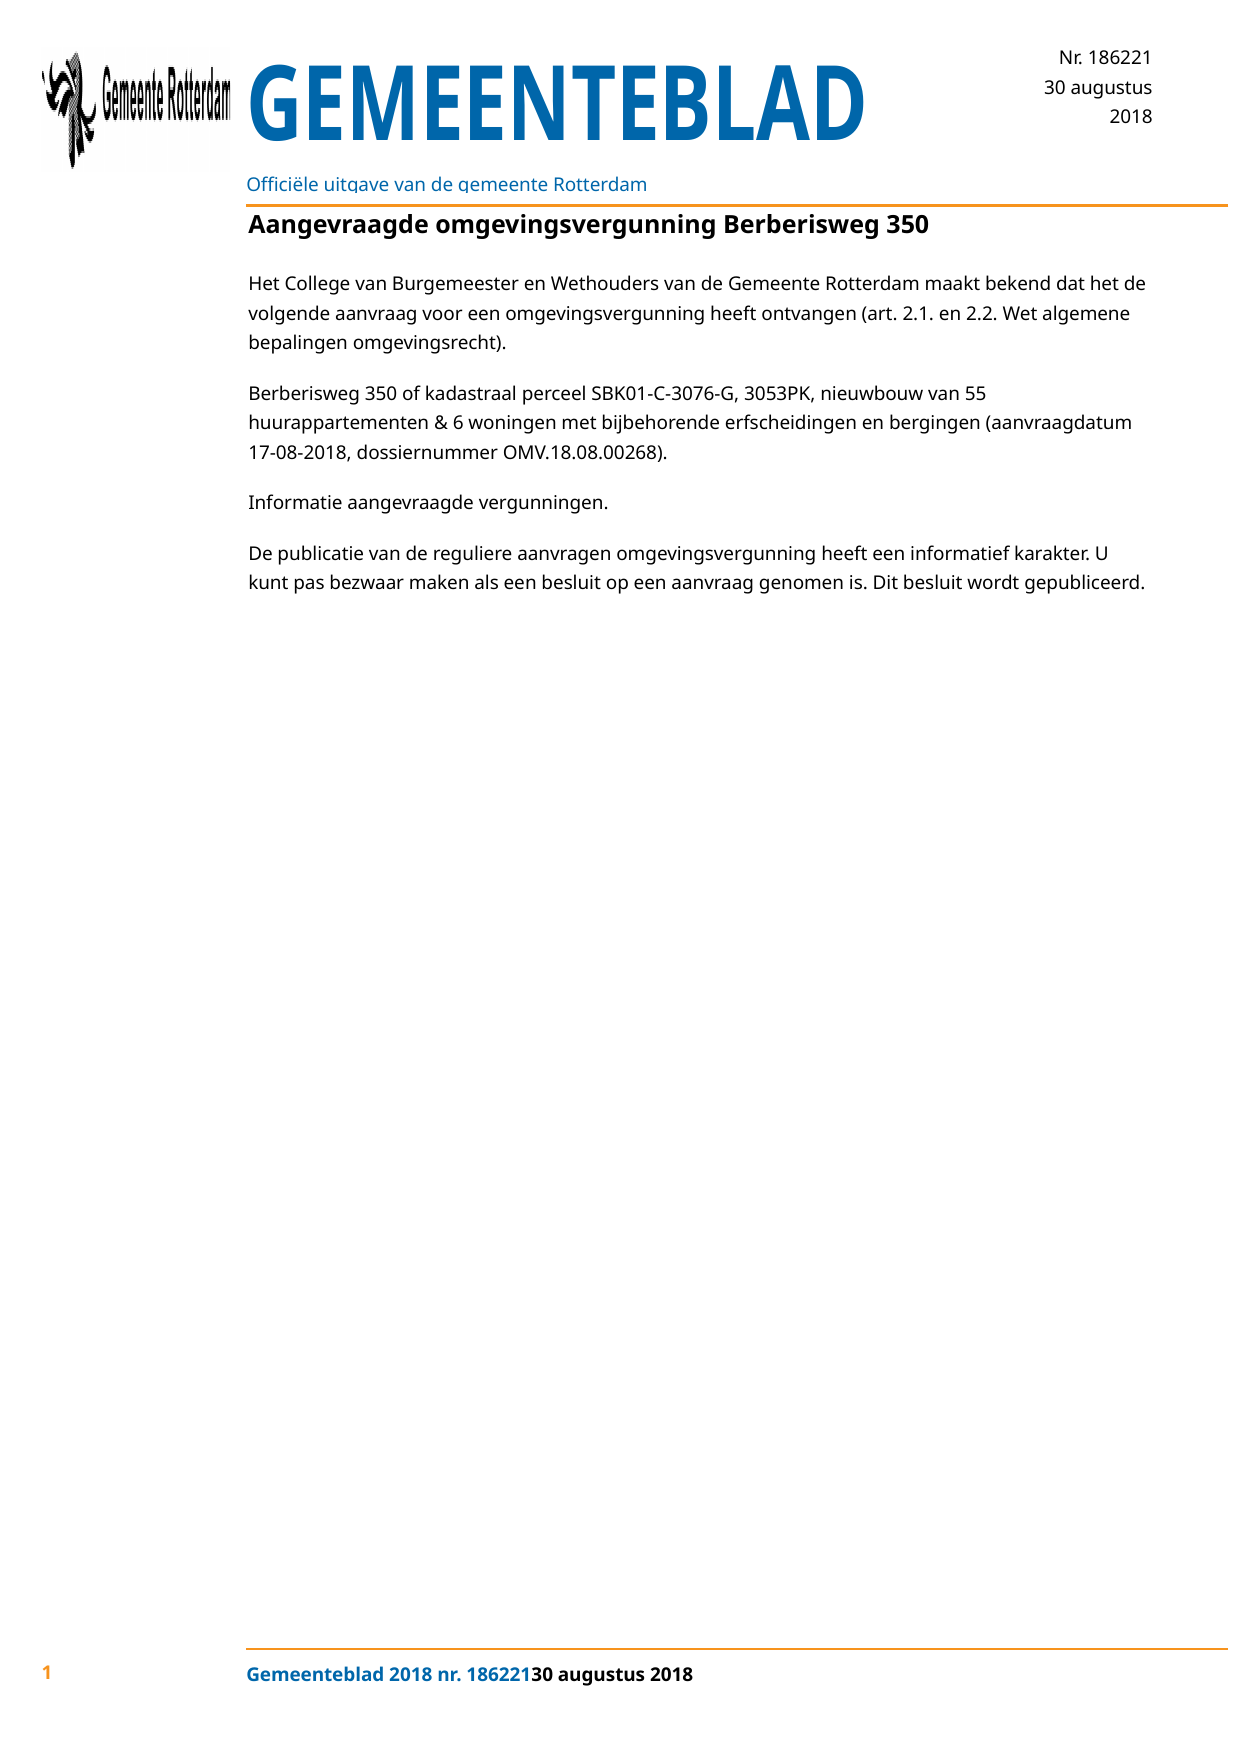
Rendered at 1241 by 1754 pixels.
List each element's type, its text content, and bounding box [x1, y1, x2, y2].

text Het College van Burgemeester en Wethouders van de Gemeente Rotterdam maakt bekend dat het de volgende aanvraag voor een omgevingsvergunning heeft ontvangen (art. 2.1. en 2.2. Wet algemene bepalingen omgevingsrecht). [248, 270, 1152, 355]
text Aangevraagde omgevingsvergunning Berberisweg 350 [248, 207, 1152, 241]
text Informatie aangevraagde vergunningen. [248, 489, 1152, 515]
text Berberisweg 350 of kadastraal perceel SBK01-C-3076-G, 3053PK, nieuwbouw van 55 huurappartementen & 6 woningen met bijbehorende erfscheidingen en bergingen (aanvraagdatum 17-08-2018, dossiernummer OMV.18.08.00268). [248, 380, 1152, 465]
picture [41, 47, 231, 172]
text De publicatie van de reguliere aanvragen omgevingsvergunning heeft een informatief karakter. U kunt pas bezwaar maken als een besluit op een aanvraag genomen is. Dit besluit wordt gepubliceerd. [248, 540, 1152, 595]
